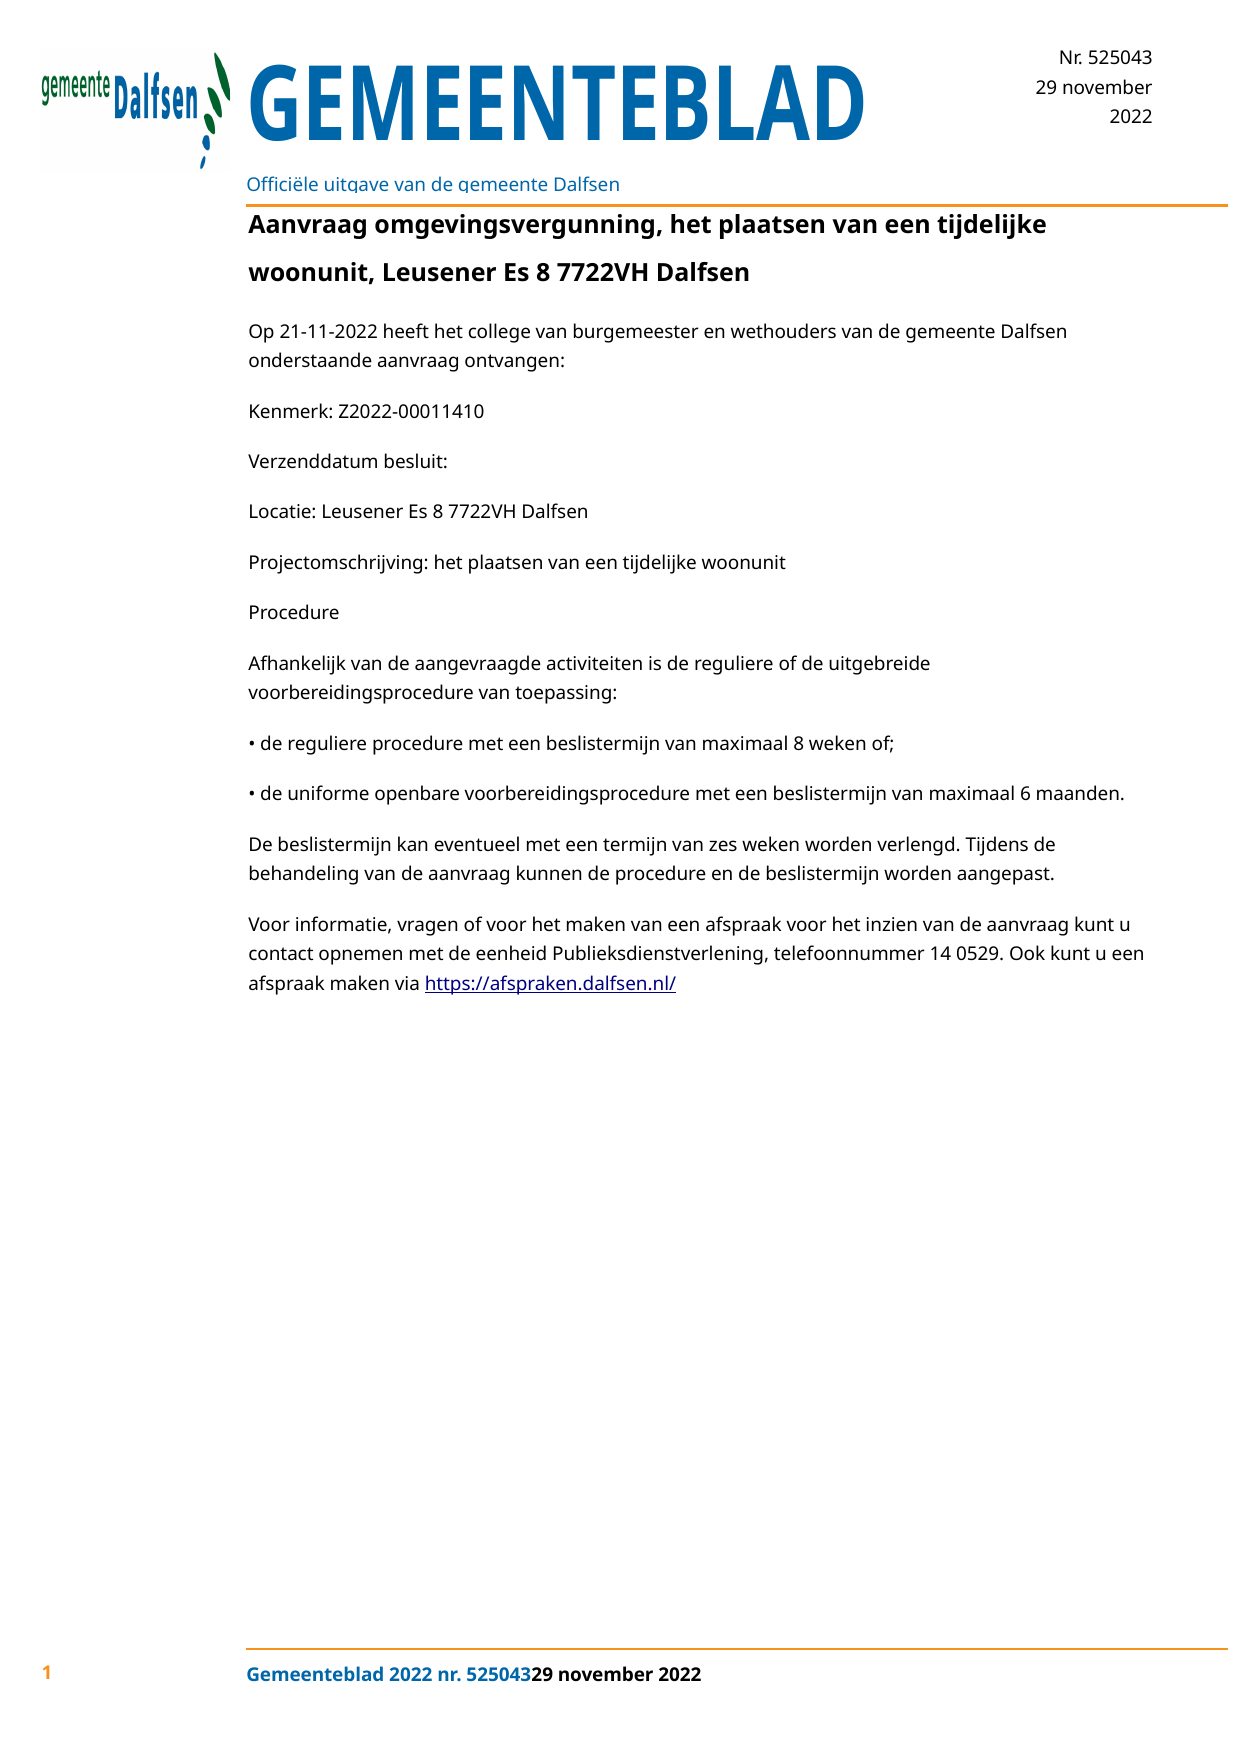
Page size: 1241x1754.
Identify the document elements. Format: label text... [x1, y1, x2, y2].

text De beslistermijn kan eventueel met een termijn van zes weken worden verlengd. Tijdens de behandeling van de aanvraag kunnen de procedure en de beslistermijn worden aangepast. [248, 831, 1152, 886]
picture [41, 47, 231, 172]
text Voor informatie, vragen of voor het maken van een afspraak voor het inzien van de aanvraag kunt u contact opnemen met de eenheid Publieksdienstverlening, telefoonnummer 14 0529. Ook kunt u een afspraak maken via https://afspraken.dalfsen.nl/ [248, 911, 1152, 996]
text Projectomschrijving: het plaatsen van een tijdelijke woonunit [248, 549, 1152, 575]
text Aanvraag omgevingsvergunning, het plaatsen van een tijdelijke woonunit, Leusener Es 8 7722VH Dalfsen [248, 207, 1152, 288]
text Op 21-11-2022 heeft het college van burgemeester en wethouders van de gemeente Dalfsen onderstaande aanvraag ontvangen: [248, 318, 1152, 373]
text • de reguliere procedure met een beslistermijn van maximaal 8 weken of; [248, 730, 1152, 756]
text Kenmerk: Z2022-00011410 [248, 398, 1152, 424]
text • de uniforme openbare voorbereidingsprocedure met een beslistermijn van maximaal 6 maanden. [248, 780, 1152, 806]
text Locatie: Leusener Es 8 7722VH Dalfsen [248, 499, 1152, 524]
text Afhankelijk van de aangevraagde activiteiten is de reguliere of de uitgebreide voorbereidingsprocedure van toepassing: [248, 650, 1152, 705]
text Verzenddatum besluit: [248, 448, 1152, 474]
text Procedure [248, 599, 1152, 625]
